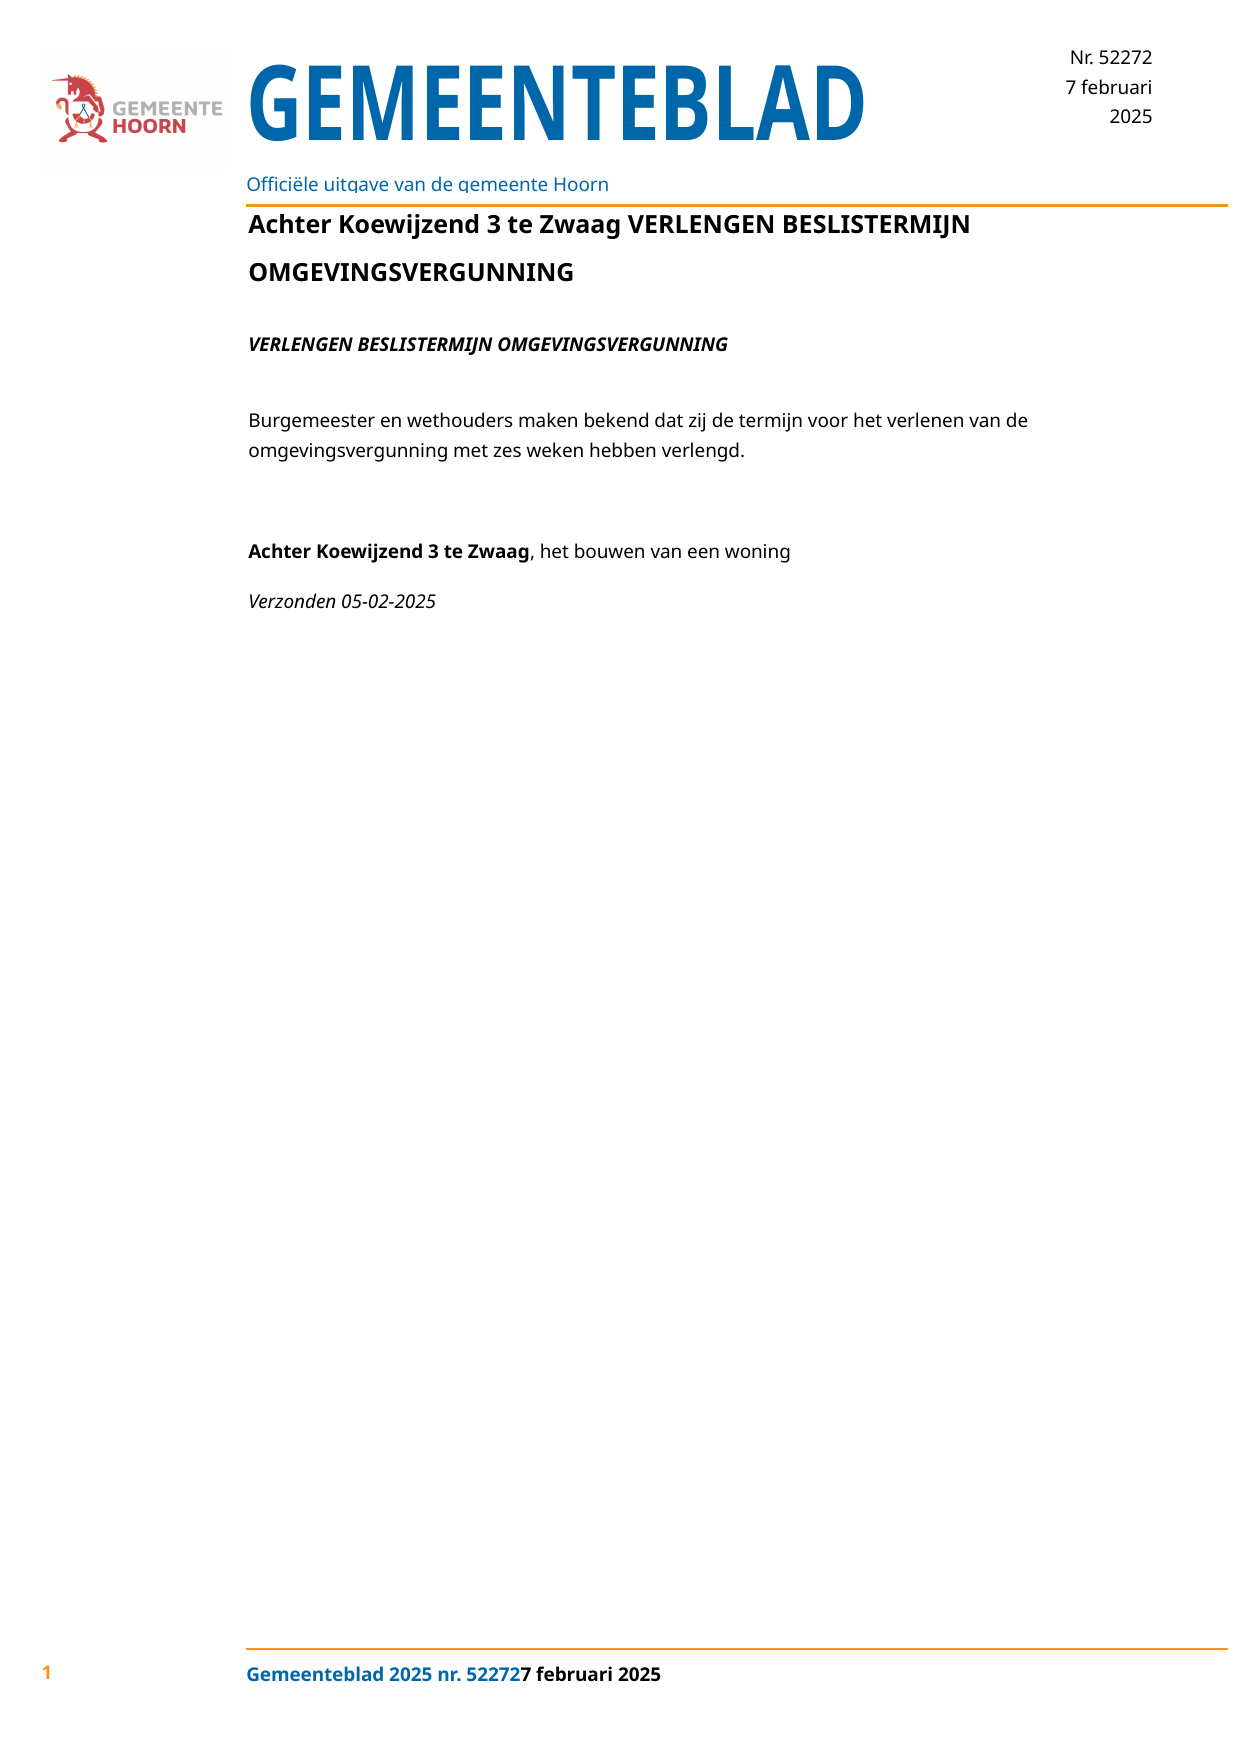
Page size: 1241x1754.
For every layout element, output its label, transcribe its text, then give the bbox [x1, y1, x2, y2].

text Burgemeester en wethouders maken bekend dat zij de termijn voor het verlenen van de omgevingsvergunning met zes weken hebben verlengd. [248, 408, 1152, 463]
text Achter Koewijzend 3 te Zwaag VERLENGEN BESLISTERMIJN OMGEVINGSVERGUNNING [248, 207, 1152, 288]
text Achter Koewijzend 3 te Zwaag, het bouwen van een woning [248, 538, 1152, 564]
text VERLENGEN BESLISTERMIJN OMGEVINGSVERGUNNING [248, 331, 1152, 357]
text Verzonden 05-02-2025 [248, 588, 1152, 614]
picture [41, 47, 231, 172]
